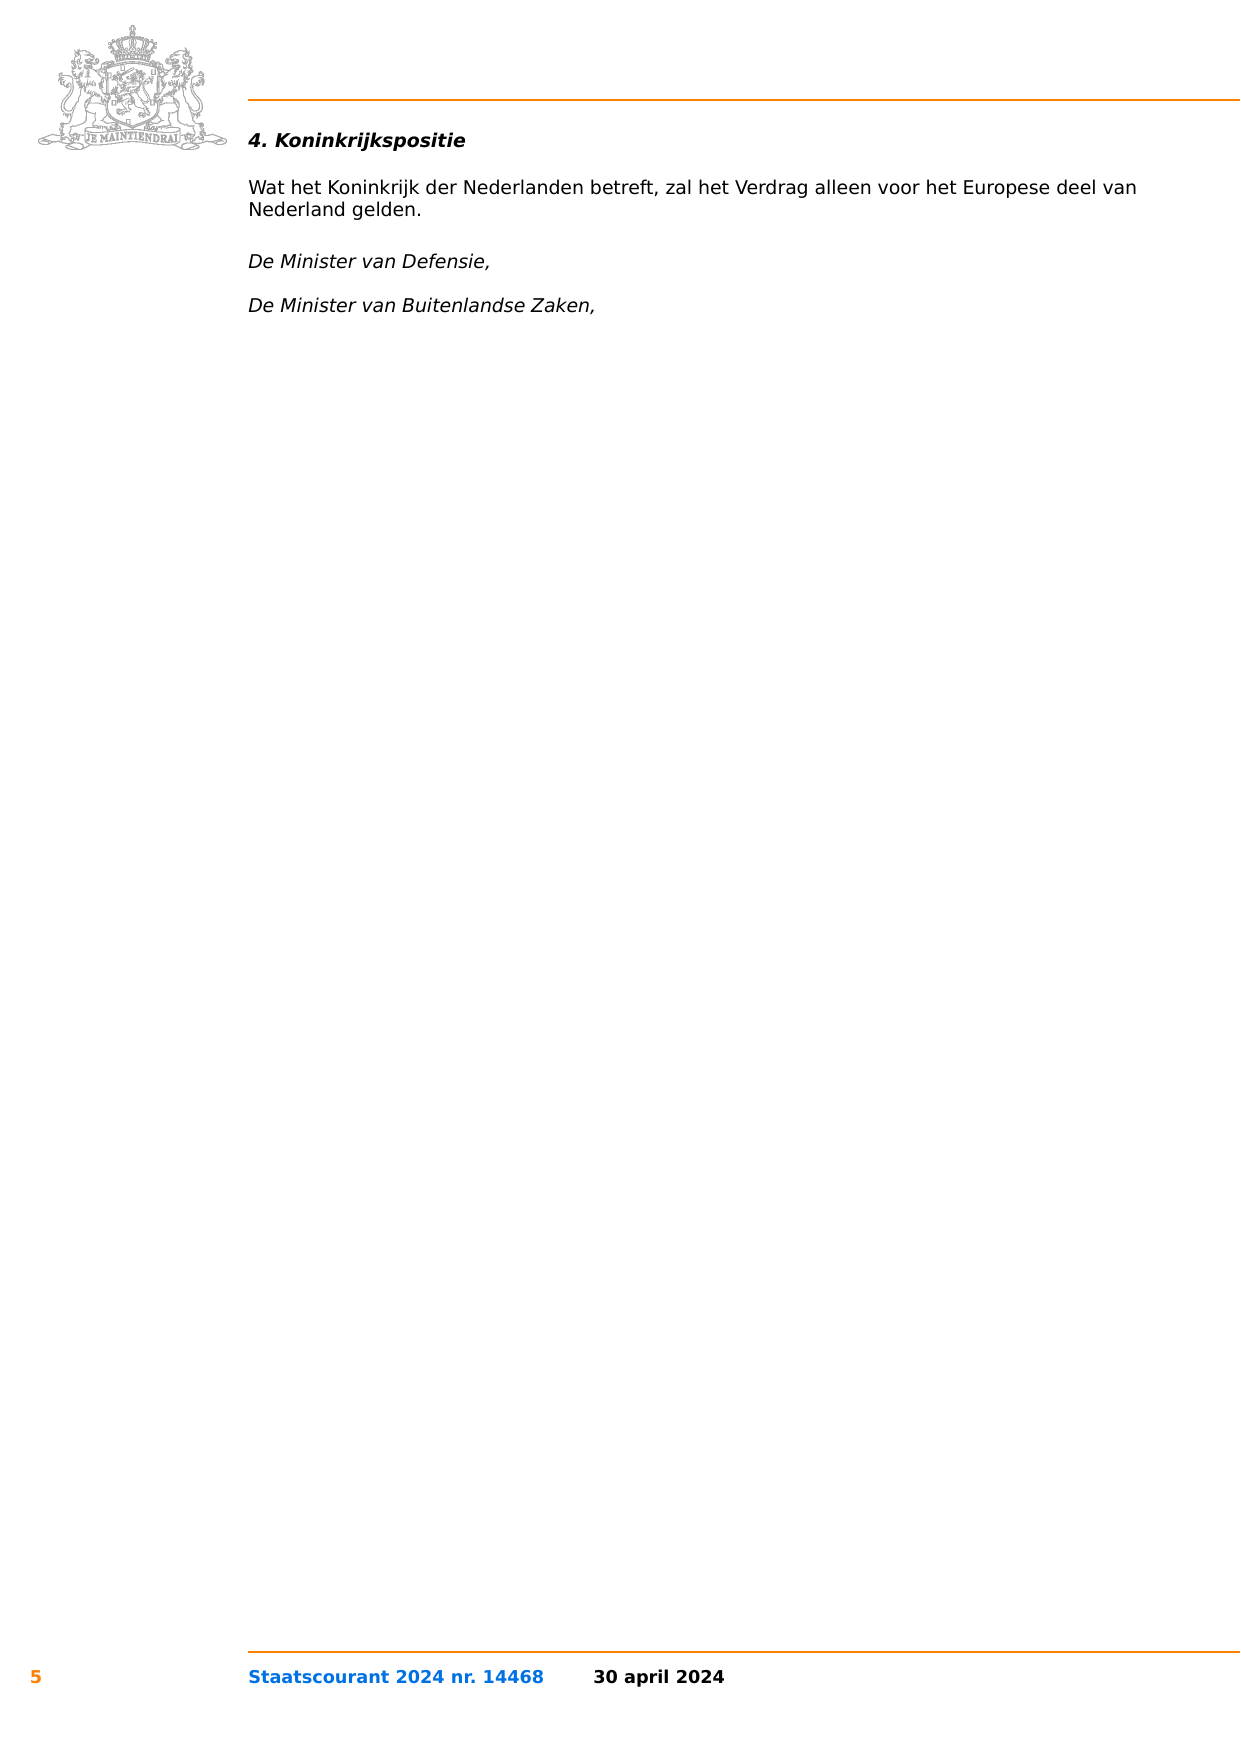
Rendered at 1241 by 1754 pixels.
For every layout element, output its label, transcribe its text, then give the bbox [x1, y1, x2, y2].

text De Minister van Defensie, [248, 251, 1163, 273]
picture [38, 25, 227, 150]
text De Minister van Buitenlandse Zaken, [248, 295, 1163, 317]
subtitle 4. Koninkrijkspositie [248, 130, 1163, 152]
text Wat het Koninkrijk der Nederlanden betreft, zal het Verdrag alleen voor het Europese deel van Nederland gelden. [248, 177, 1163, 221]
